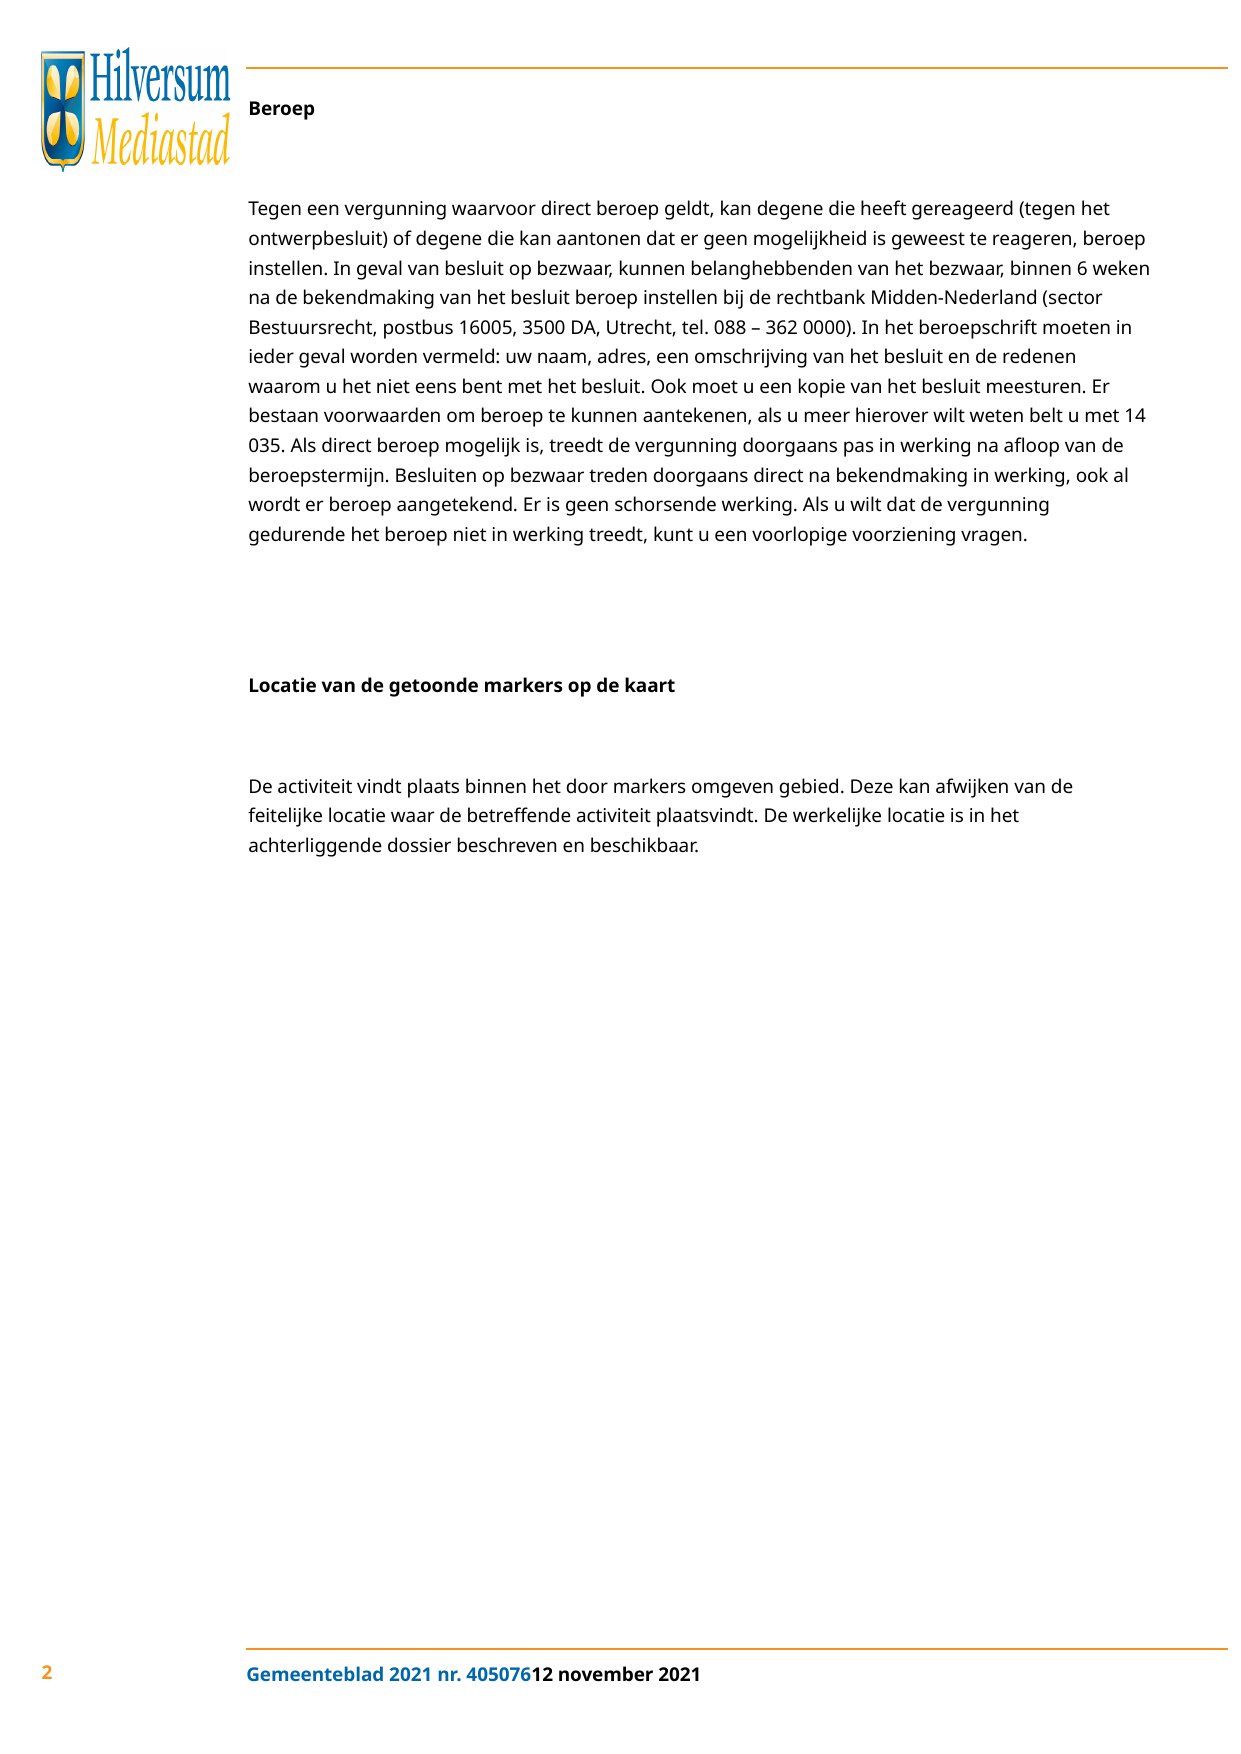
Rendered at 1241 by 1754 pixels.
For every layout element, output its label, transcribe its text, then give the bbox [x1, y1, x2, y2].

text Tegen een vergunning waarvoor direct beroep geldt, kan degene die heeft gereageerd (tegen het ontwerpbesluit) of degene die kan aantonen dat er geen mogelijkheid is geweest te reageren, beroep instellen. In geval van besluit op bezwaar, kunnen belanghebbenden van het bezwaar, binnen 6 weken na de bekendmaking van het besluit beroep instellen bij de rechtbank Midden-Nederland (sector Bestuursrecht, postbus 16005, 3500 DA, Utrecht, tel. 088 – 362 0000). In het beroepschrift moeten in ieder geval worden vermeld: uw naam, adres, een omschrijving van het besluit en de redenen waarom u het niet eens bent met het besluit. Ook moet u een kopie van het besluit meesturen. Er bestaan voorwaarden om beroep te kunnen aantekenen, als u meer hierover wilt weten belt u met 14 035. Als direct beroep mogelijk is, treedt de vergunning doorgaans pas in werking na afloop van de beroepstermijn. Besluiten op bezwaar treden doorgaans direct na bekendmaking in werking, ook al wordt er beroep aangetekend. Er is geen schorsende werking. Als u wilt dat de vergunning gedurende het beroep niet in werking treedt, kunt u een voorlopige voorziening vragen. [248, 196, 1152, 547]
text Locatie van de getoonde markers op de kaart [248, 672, 1152, 698]
text De activiteit vindt plaats binnen het door markers omgeven gebied. Deze kan afwijken van de feitelijke locatie waar de betreffende activiteit plaatsvindt. De werkelijke locatie is in het achterliggende dossier beschreven en beschikbaar. [248, 773, 1152, 858]
picture [41, 47, 231, 172]
text Beroep [248, 95, 1152, 121]
